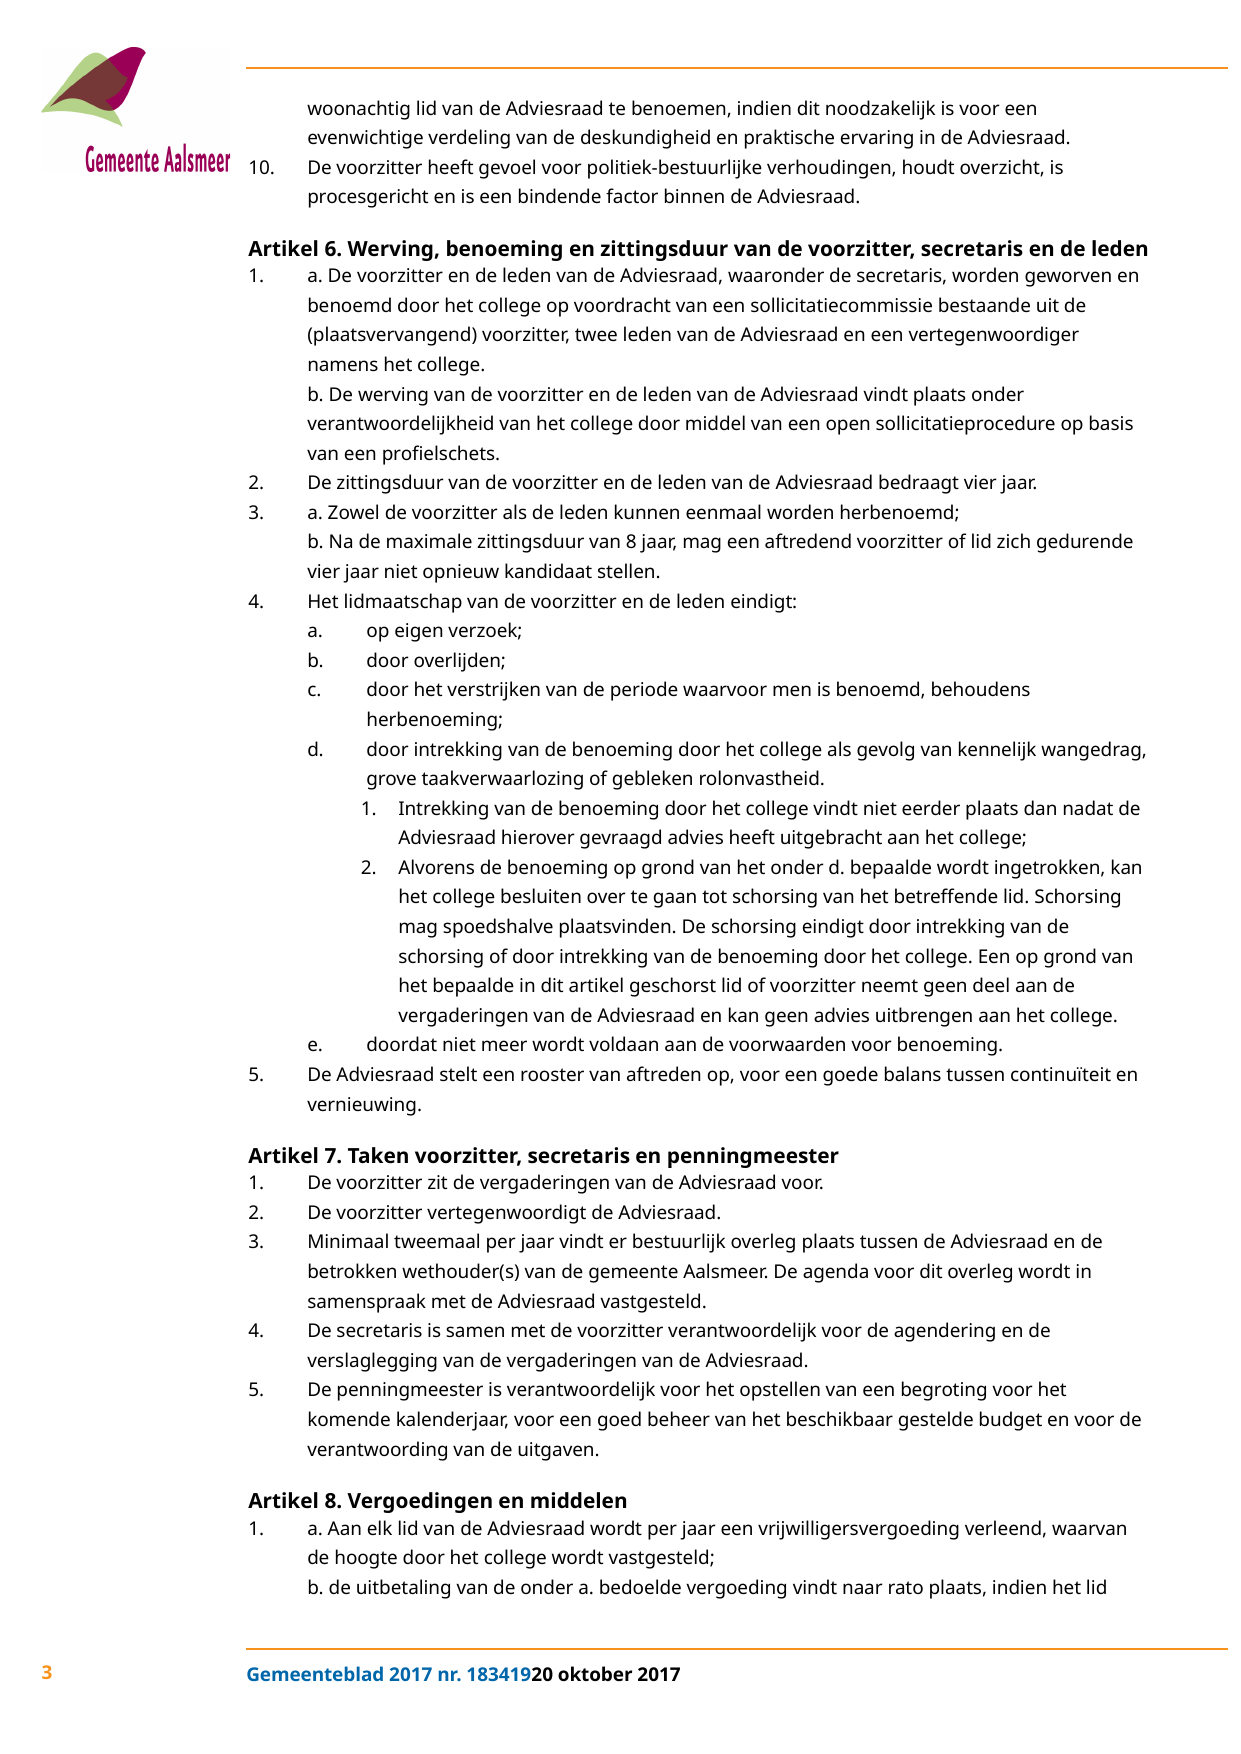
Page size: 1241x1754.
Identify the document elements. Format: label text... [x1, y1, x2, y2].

list door het verstrijken van de periode waarvoor men is benoemd, behoudens herbenoeming; [307, 677, 1152, 732]
list a. Aan elk lid van de Adviesraad wordt per jaar een vrijwilligersvergoeding verleend, waarvan de hoogte door het college wordt vastgesteld; [248, 1515, 1152, 1570]
list De Adviesraad stelt een rooster van aftreden op, voor een goede balans tussen continuïteit en vernieuwing. [248, 1061, 1152, 1116]
list doordat niet meer wordt voldaan aan de voorwaarden voor benoeming. [307, 1032, 1152, 1057]
text Artikel 6. Werving, benoeming en zittingsduur van de voorzitter, secretaris en de leden [248, 234, 1152, 262]
text Artikel 7. Taken voorzitter, secretaris en penningmeester [248, 1141, 1152, 1169]
list b. de uitbetaling van de onder a. bedoelde vergoeding vindt naar rato plaats, indien het lid [248, 1574, 1152, 1599]
list Het lidmaatschap van de voorzitter en de leden eindigt: [248, 588, 1152, 613]
list De secretaris is samen met de voorzitter verantwoordelijk voor de agendering en de verslaglegging van de vergaderingen van de Adviesraad. [248, 1317, 1152, 1373]
list De penningmeester is verantwoordelijk voor het opstellen van een begroting voor het komende kalenderjaar, voor een goed beheer van het beschikbaar gestelde budget en voor de verantwoording van de uitgaven. [248, 1377, 1152, 1462]
list door intrekking van de benoeming door het college als gevolg van kennelijk wangedrag, grove taakverwaarlozing of gebleken rolonvastheid. [307, 736, 1152, 791]
list woonachtig lid van de Adviesraad te benoemen, indien dit noodzakelijk is voor een evenwichtige verdeling van de deskundigheid en praktische ervaring in de Adviesraad. [248, 95, 1152, 150]
list De voorzitter heeft gevoel voor politiek-bestuurlijke verhoudingen, houdt overzicht, is procesgericht en is een bindende factor binnen de Adviesraad. [248, 154, 1152, 209]
list De voorzitter zit de vergaderingen van de Adviesraad voor. [248, 1169, 1152, 1195]
list a. De voorzitter en de leden van de Adviesraad, waaronder de secretaris, worden geworven en benoemd door het college op voordracht van een sollicitatiecommissie bestaande uit de (plaatsvervangend) voorzitter, twee leden van de Adviesraad en een vertegenwoordiger namens het college. [248, 262, 1152, 377]
picture [41, 47, 231, 172]
list b. Na de maximale zittingsduur van 8 jaar, mag een aftredend voorzitter of lid zich gedurende vier jaar niet opnieuw kandidaat stellen. [248, 529, 1152, 584]
list door overlijden; [307, 647, 1152, 673]
list Alvorens de benoeming op grond van het onder d. bepaalde wordt ingetrokken, kan het college besluiten over te gaan tot schorsing van het betreffende lid. Schorsing mag spoedshalve plaatsvinden. De schorsing eindigt door intrekking van de schorsing of door intrekking van de benoeming door het college. Een op grond van het bepaalde in dit artikel geschorst lid of voorzitter neemt geen deel aan de vergaderingen van de Adviesraad en kan geen advies uitbrengen aan het college. [361, 854, 1152, 1028]
list op eigen verzoek; [307, 617, 1152, 643]
list Intrekking van de benoeming door het college vindt niet eerder plaats dan nadat de Adviesraad hierover gevraagd advies heeft uitgebracht aan het college; [361, 795, 1152, 850]
list a. Zowel de voorzitter als de leden kunnen eenmaal worden herbenoemd; [248, 499, 1152, 525]
list De zittingsduur van de voorzitter en de leden van de Adviesraad bedraagt vier jaar. [248, 469, 1152, 495]
text Artikel 8. Vergoedingen en middelen [248, 1486, 1152, 1515]
list b. De werving van de voorzitter en de leden van de Adviesraad vindt plaats onder verantwoordelijkheid van het college door middel van een open sollicitatieprocedure op basis van een profielschets. [248, 381, 1152, 466]
list Minimaal tweemaal per jaar vindt er bestuurlijk overleg plaats tussen de Adviesraad en de betrokken wethouder(s) van de gemeente Aalsmeer. De agenda voor dit overleg wordt in samenspraak met de Adviesraad vastgesteld. [248, 1229, 1152, 1314]
list De voorzitter vertegenwoordigt de Adviesraad. [248, 1199, 1152, 1225]
